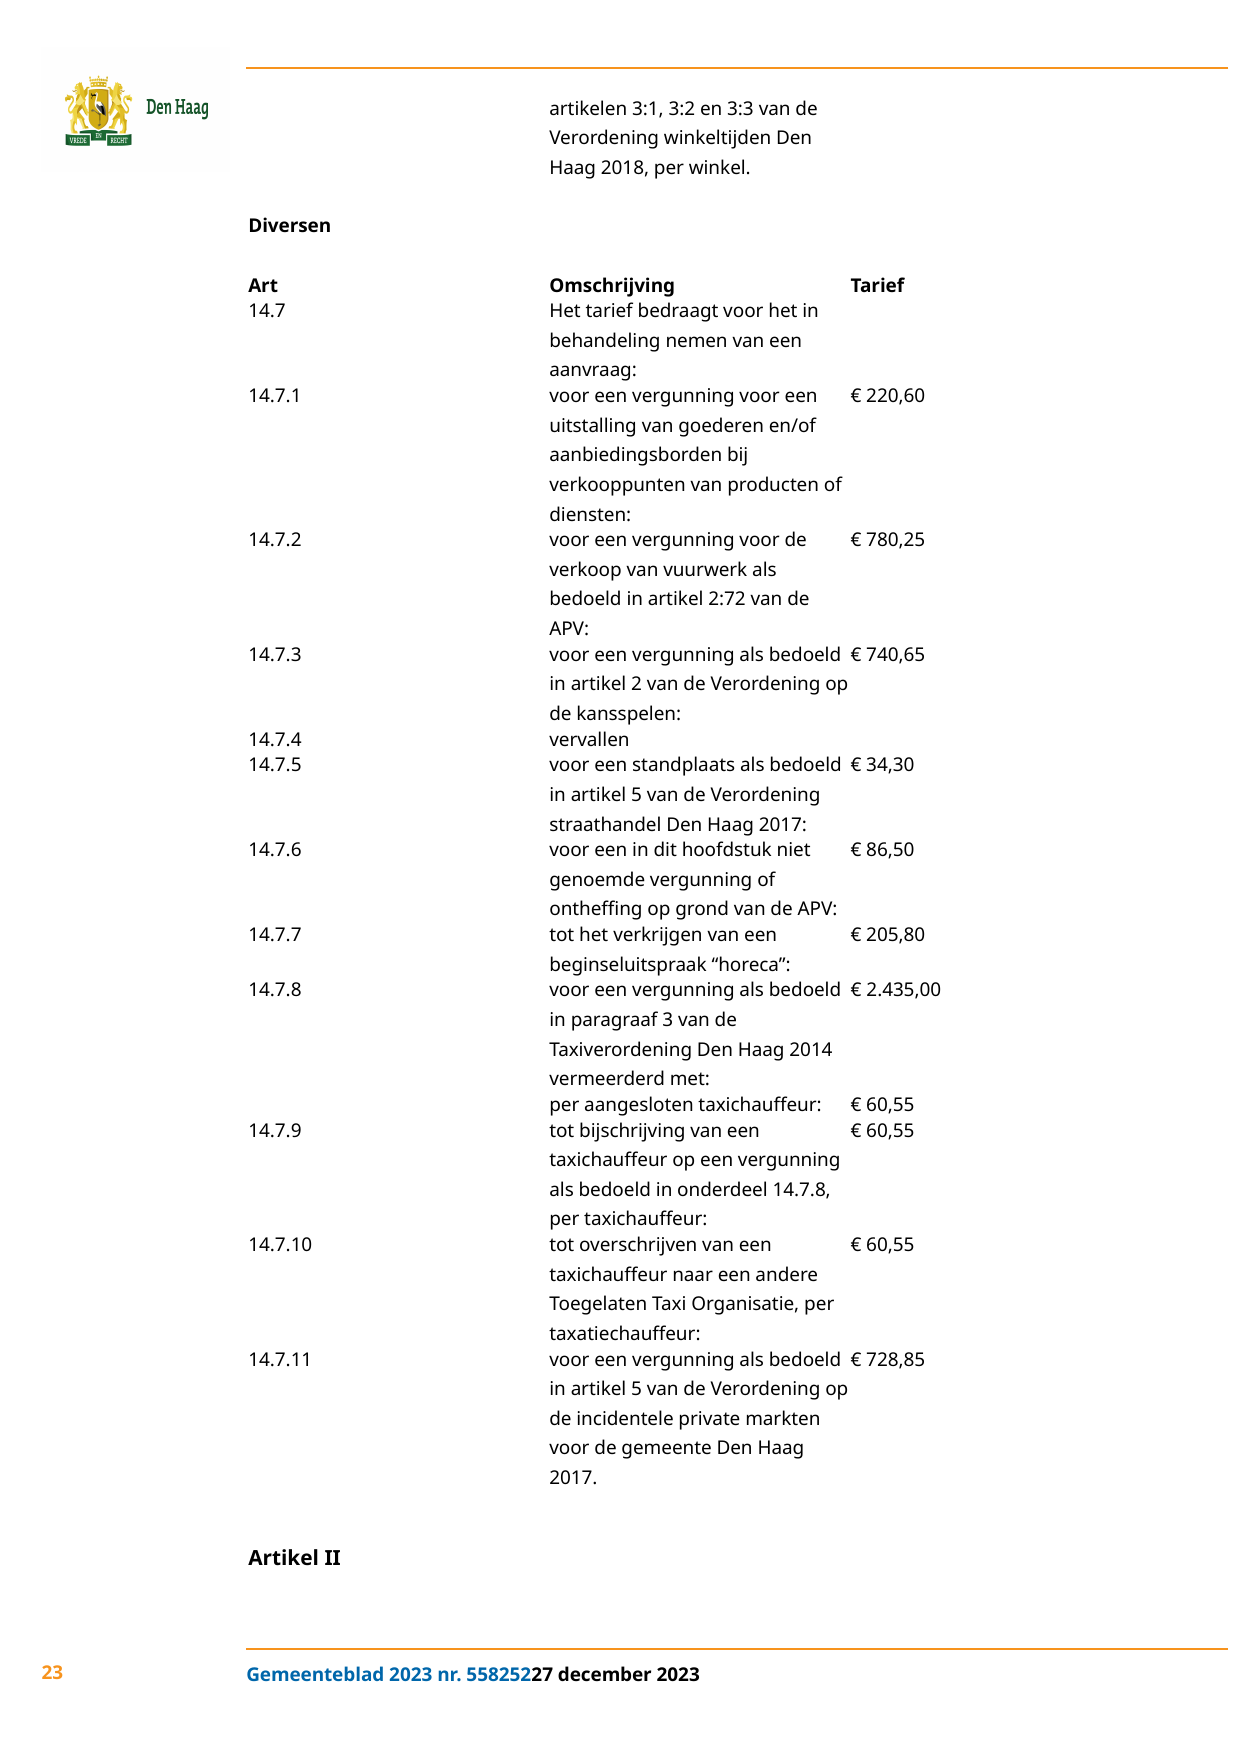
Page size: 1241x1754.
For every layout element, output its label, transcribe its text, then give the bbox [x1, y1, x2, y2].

table_cell 14.7 [248, 298, 549, 382]
table_cell voor een vergunning als bedoeld in paragraaf 3 van de Taxiverordening Den Haag 2014 vermeerderd met: [549, 977, 850, 1091]
table_cell € 60,55 [850, 1091, 1152, 1117]
table_cell voor een standplaats als bedoeld in artikel 5 van de Verordening straathandel Den Haag 2017: [549, 752, 850, 836]
table_cell 14.7.8 [248, 977, 549, 1091]
table_cell € 728,85 [850, 1346, 1152, 1490]
table_cell tot bijschrijving van een taxichauffeur op een vergunning als bedoeld in onderdeel 14.7.8, per taxichauffeur: [549, 1117, 850, 1231]
table_header Tarief [850, 272, 1152, 297]
table_cell € 780,25 [850, 526, 1152, 641]
table_cell [850, 95, 1152, 180]
table_cell 14.7.5 [248, 752, 549, 836]
table_cell € 2.435,00 [850, 977, 1152, 1091]
table_cell 14.7.1 [248, 383, 549, 526]
table_cell € 60,55 [850, 1117, 1152, 1231]
table_cell per aangesloten taxichauffeur: [549, 1091, 850, 1117]
table_cell tot het verkrijgen van een beginseluitspraak “horeca”: [549, 921, 850, 977]
table_cell € 740,65 [850, 641, 1152, 726]
table_cell € 220,60 [850, 383, 1152, 526]
table_cell voor een vergunning als bedoeld in artikel 2 van de Verordening op de kansspelen: [549, 641, 850, 726]
table_cell voor een in dit hoofdstuk niet genoemde vergunning of ontheffing op grond van de APV: [549, 836, 850, 921]
table_cell vervallen [549, 726, 850, 752]
table_cell voor een vergunning als bedoeld in artikel 5 van de Verordening op de incidentele private markten voor de gemeente Den Haag 2017. [549, 1346, 850, 1490]
table_cell [850, 726, 1152, 752]
picture [41, 47, 231, 172]
table_cell 14.7.7 [248, 921, 549, 977]
table_cell 14.7.4 [248, 726, 549, 752]
table_cell voor een vergunning voor de verkoop van vuurwerk als bedoeld in artikel 2:72 van de APV: [549, 526, 850, 641]
table_header Art [248, 272, 549, 297]
table_cell € 34,30 [850, 752, 1152, 836]
table_cell 14.7.3 [248, 641, 549, 726]
table_header Omschrijving [549, 272, 850, 297]
table_cell € 60,55 [850, 1231, 1152, 1346]
table_cell 14.7.10 [248, 1231, 549, 1346]
table_cell 14.7.9 [248, 1117, 549, 1231]
text Diversen [248, 212, 1152, 238]
table_cell 14.7.6 [248, 836, 549, 921]
table_cell voor een vergunning voor een uitstalling van goederen en/of aanbiedingsborden bij verkooppunten van producten of diensten: [549, 383, 850, 526]
table_cell € 205,80 [850, 921, 1152, 977]
table_cell tot overschrijven van een taxichauffeur naar een andere Toegelaten Taxi Organisatie, per taxatiechauffeur: [549, 1231, 850, 1346]
table_cell 14.7.2 [248, 526, 549, 641]
table_cell 14.7.11 [248, 1346, 549, 1490]
text Artikel II [248, 1543, 1152, 1572]
table_cell artikelen 3:1, 3:2 en 3:3 van de Verordening winkeltijden Den Haag 2018, per winkel. [549, 95, 850, 180]
table_cell [248, 1091, 549, 1117]
table_cell Het tarief bedraagt voor het in behandeling nemen van een aanvraag: [549, 298, 850, 382]
table_cell [850, 298, 1152, 382]
table_cell [248, 95, 549, 180]
table_cell € 86,50 [850, 836, 1152, 921]
